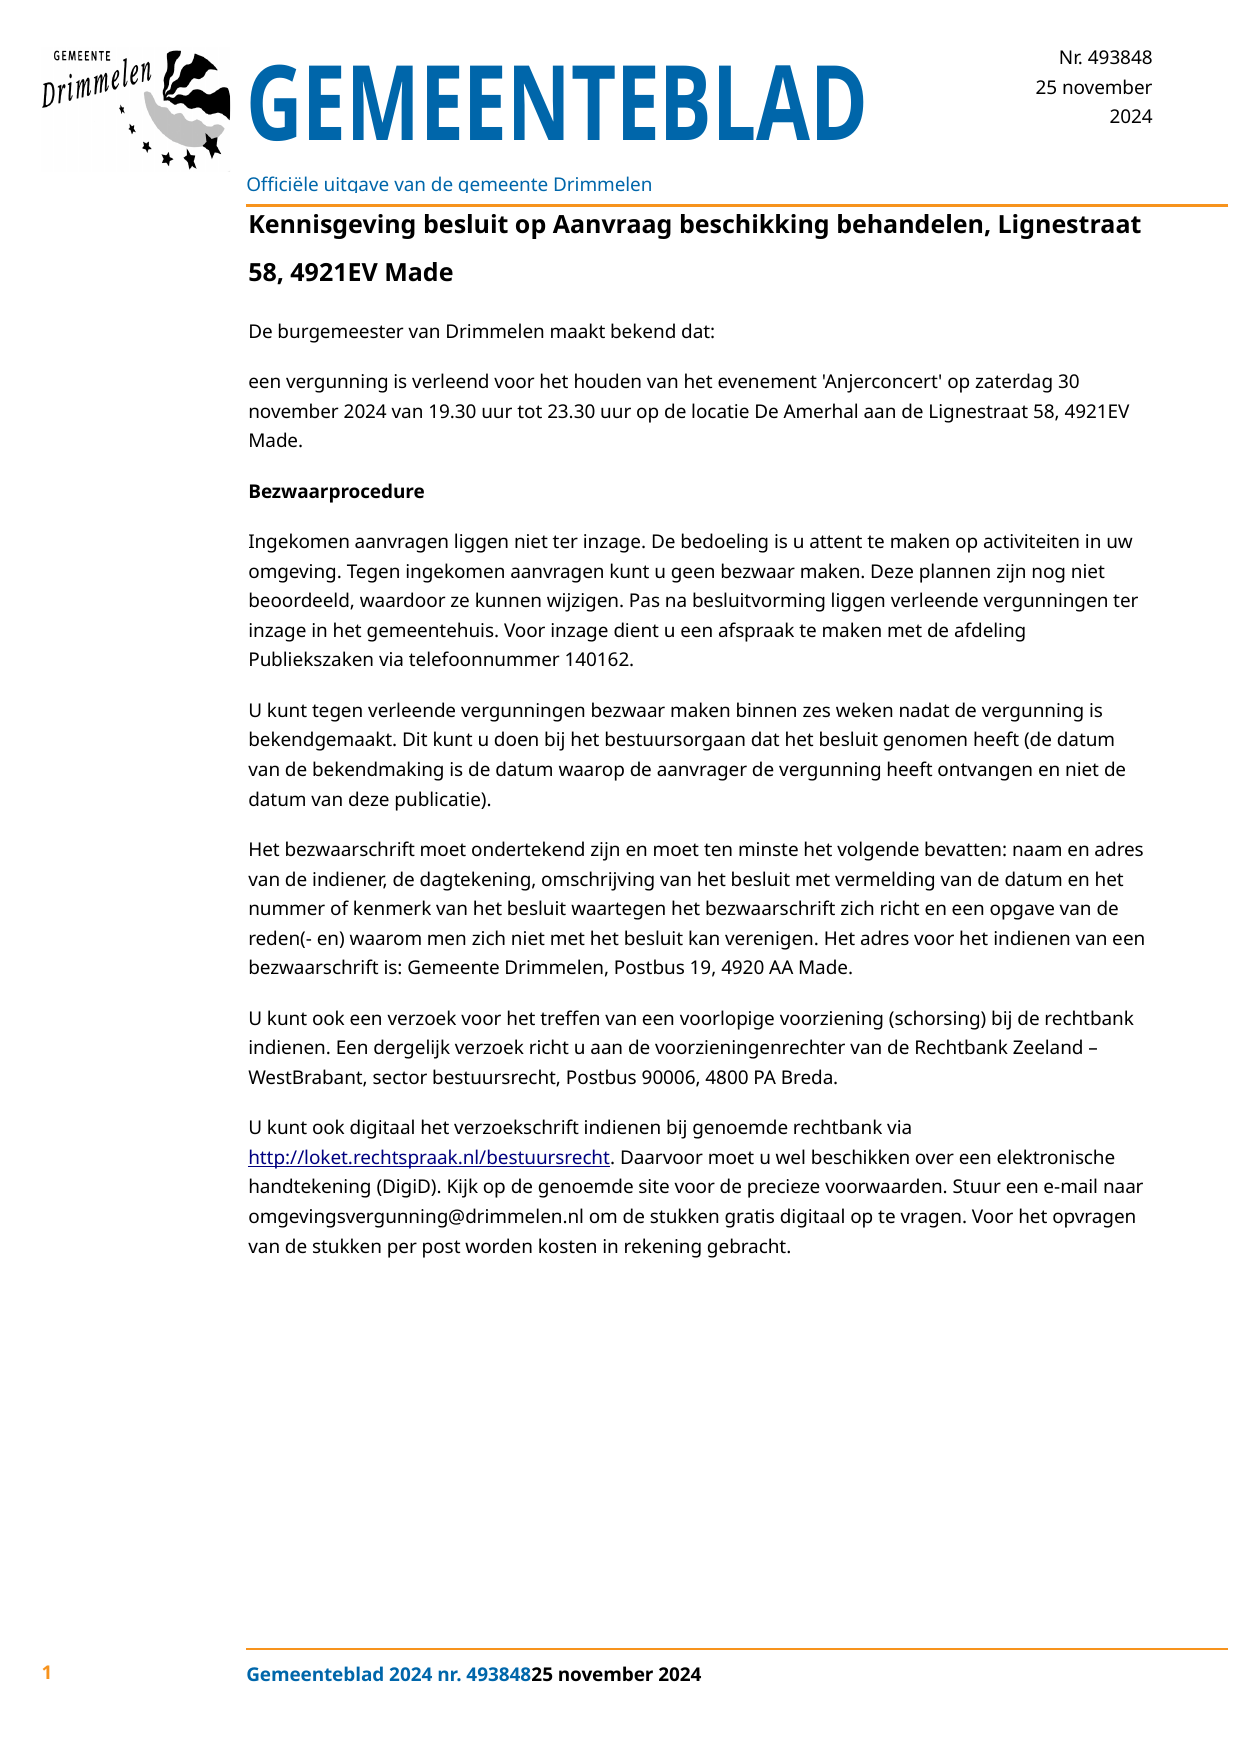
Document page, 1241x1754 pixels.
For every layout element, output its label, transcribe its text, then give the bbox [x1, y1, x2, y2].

text Kennisgeving besluit op Aanvraag beschikking behandelen, Lignestraat 58, 4921EV Made [248, 207, 1152, 288]
picture [41, 47, 231, 172]
text U kunt ook digitaal het verzoekschrift indienen bij genoemde rechtbank via http://loket.rechtspraak.nl/bestuursrecht. Daarvoor moet u wel beschikken over een elektronische handtekening (DigiD). Kijk op de genoemde site voor de precieze voorwaarden. Stuur een e-mail naar omgevingsvergunning@drimmelen.nl om de stukken gratis digitaal op te vragen. Voor het opvragen van de stukken per post worden kosten in rekening gebracht. [248, 1114, 1152, 1259]
text U kunt ook een verzoek voor het treffen van een voorlopige voorziening (schorsing) bij de rechtbank indienen. Een dergelijk verzoek richt u aan de voorzieningenrechter van de Rechtbank Zeeland – WestBrabant, sector bestuursrecht, Postbus 90006, 4800 PA Breda. [248, 1005, 1152, 1090]
text Ingekomen aanvragen liggen niet ter inzage. De bedoeling is u attent te maken op activiteiten in uw omgeving. Tegen ingekomen aanvragen kunt u geen bezwaar maken. Deze plannen zijn nog niet beoordeeld, waardoor ze kunnen wijzigen. Pas na besluitvorming liggen verleende vergunningen ter inzage in het gemeentehuis. Voor inzage dient u een afspraak te maken met de afdeling Publiekszaken via telefoonnummer 140162. [248, 528, 1152, 672]
text Bezwaarprocedure [248, 478, 1152, 504]
text een vergunning is verleend voor het houden van het evenement 'Anjerconcert' op zaterdag 30 november 2024 van 19.30 uur tot 23.30 uur op de locatie De Amerhal aan de Lignestraat 58, 4921EV Made. [248, 368, 1152, 453]
text De burgemeester van Drimmelen maakt bekend dat: [248, 318, 1152, 344]
text U kunt tegen verleende vergunningen bezwaar maken binnen zes weken nadat de vergunning is bekendgemaakt. Dit kunt u doen bij het bestuursorgaan dat het besluit genomen heeft (de datum van de bekendmaking is de datum waarop de aanvrager de vergunning heeft ontvangen en niet de datum van deze publicatie). [248, 697, 1152, 812]
text Het bezwaarschrift moet ondertekend zijn en moet ten minste het volgende bevatten: naam en adres van de indiener, de dagtekening, omschrijving van het besluit met vermelding van de datum en het nummer of kenmerk van het besluit waartegen het bezwaarschrift zich richt en een opgave van de reden(- en) waarom men zich niet met het besluit kan verenigen. Het adres voor het indienen van een bezwaarschrift is: Gemeente Drimmelen, Postbus 19, 4920 AA Made. [248, 836, 1152, 980]
